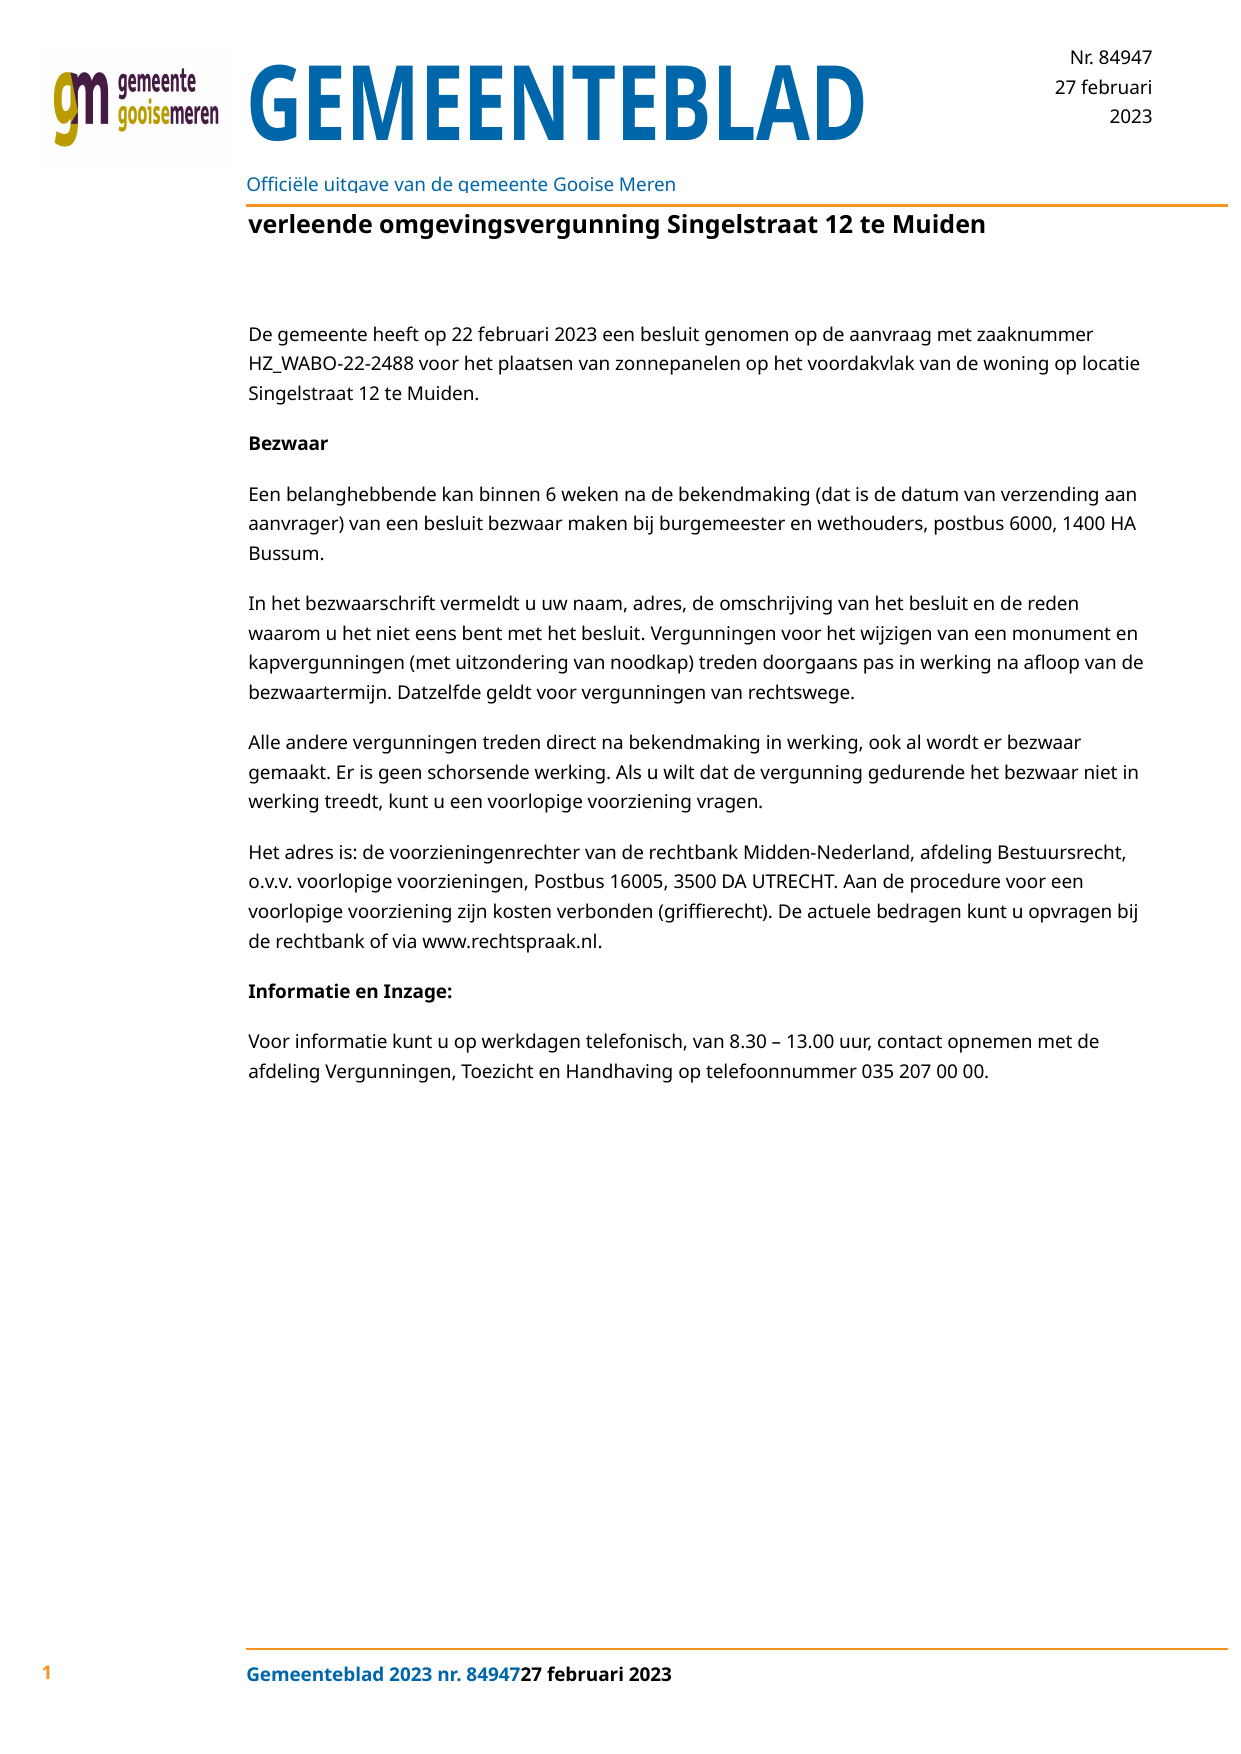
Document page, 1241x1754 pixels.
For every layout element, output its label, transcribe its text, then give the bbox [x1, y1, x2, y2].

text De gemeente heeft op 22 februari 2023 een besluit genomen op de aanvraag met zaaknummer HZ_WABO-22-2488 voor het plaatsen van zonnepanelen op het voordakvlak van de woning op locatie Singelstraat 12 te Muiden. [248, 321, 1152, 406]
text Voor informatie kunt u op werkdagen telefonisch, van 8.30 – 13.00 uur, contact opnemen met de afdeling Vergunningen, Toezicht en Handhaving op telefoonnummer 035 207 00 00. [248, 1029, 1152, 1084]
text Het adres is: de voorzieningenrechter van de rechtbank Midden-Nederland, afdeling Bestuursrecht, o.v.v. voorlopige voorzieningen, Postbus 16005, 3500 DA UTRECHT. Aan de procedure voor een voorlopige voorziening zijn kosten verbonden (griffierecht). De actuele bedragen kunt u opvragen bij de rechtbank of via www.rechtspraak.nl. [248, 839, 1152, 953]
text verleende omgevingsvergunning Singelstraat 12 te Muiden [248, 207, 1152, 241]
text In het bezwaarschrift vermeldt u uw naam, adres, de omschrijving van het besluit en de reden waarom u het niet eens bent met het besluit. Vergunningen voor het wijzigen van een monument en kapvergunningen (met uitzondering van noodkap) treden doorgaans pas in werking na afloop van de bezwaartermijn. Datzelfde geldt voor vergunningen van rechtswege. [248, 590, 1152, 705]
text Informatie en Inzage: [248, 978, 1152, 1004]
text Bezwaar [248, 430, 1152, 456]
text Een belanghebbende kan binnen 6 weken na de bekendmaking (dat is de datum van verzending aan aanvrager) van een besluit bezwaar maken bij burgemeester en wethouders, postbus 6000, 1400 HA Bussum. [248, 481, 1152, 566]
picture [41, 47, 231, 172]
text Alle andere vergunningen treden direct na bekendmaking in werking, ook al wordt er bezwaar gemaakt. Er is geen schorsende werking. Als u wilt dat de vergunning gedurende het bezwaar niet in werking treedt, kunt u een voorlopige voorziening vragen. [248, 729, 1152, 814]
